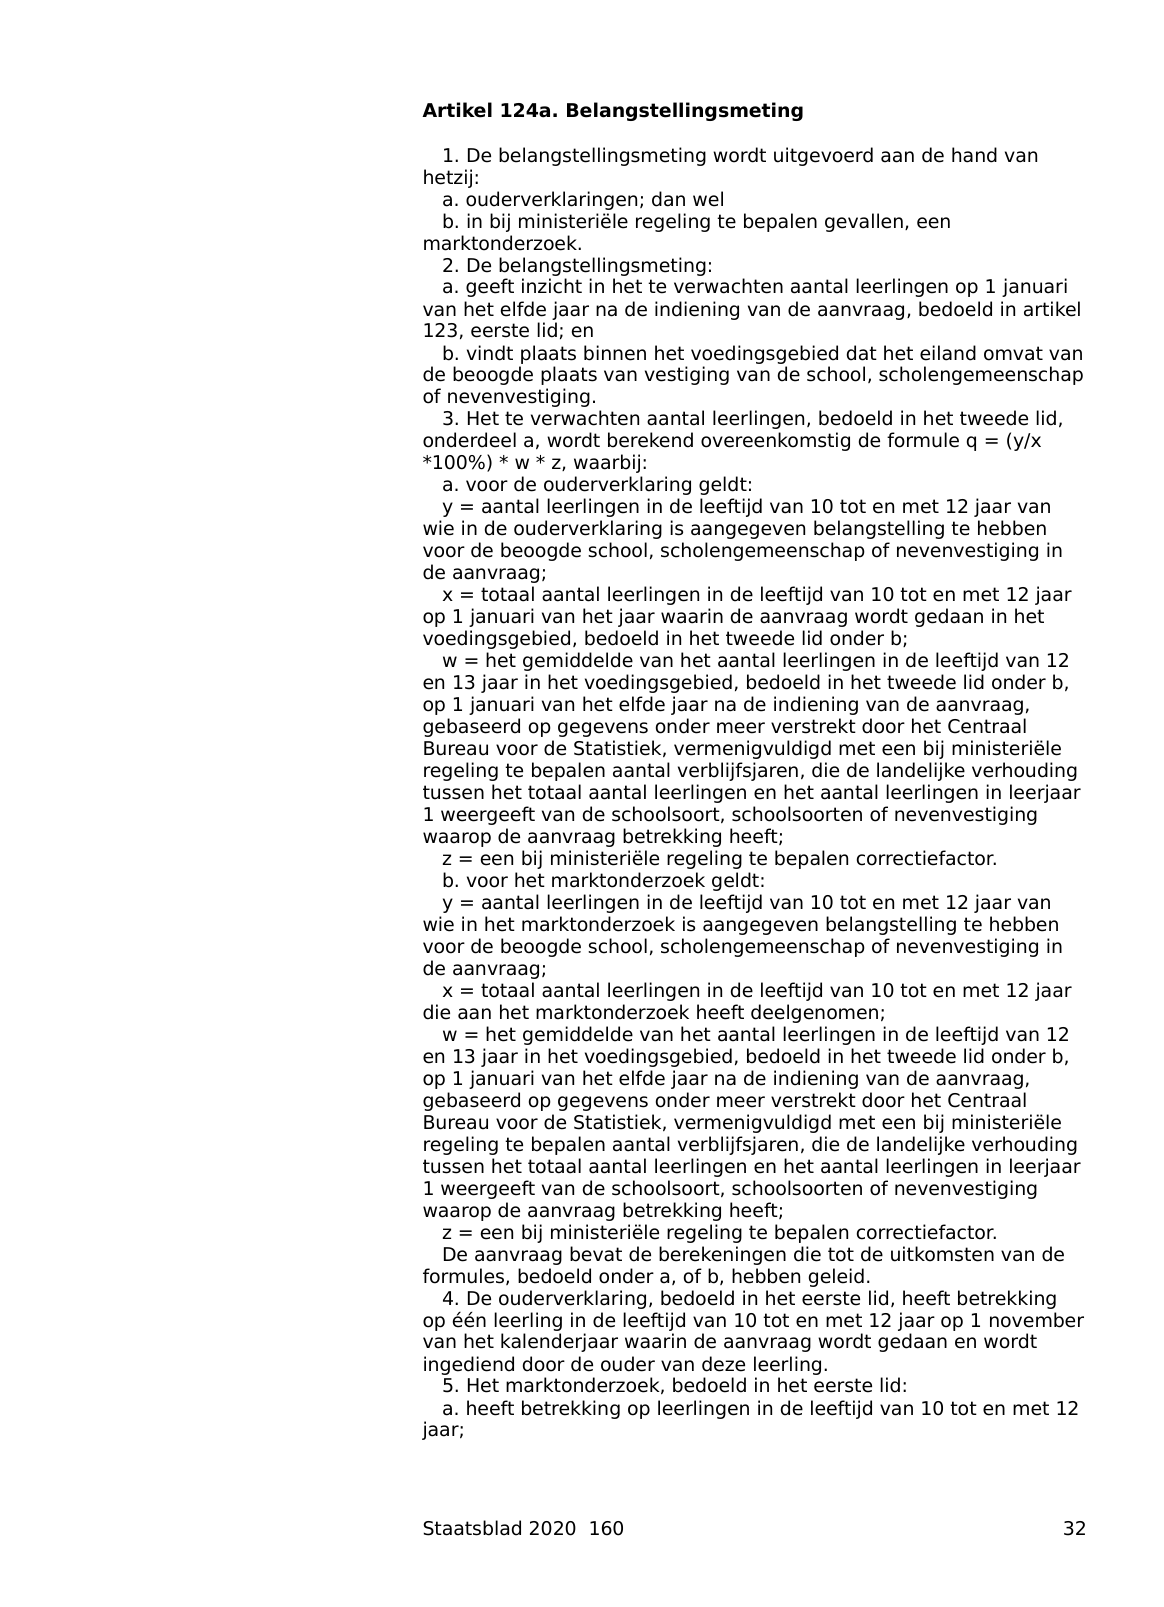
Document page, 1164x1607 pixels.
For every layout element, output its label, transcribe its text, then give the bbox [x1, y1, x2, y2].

text x = totaal aantal leerlingen in de leeftijd van 10 tot en met 12 jaar op 1 januari van het jaar waarin de aanvraag wordt gedaan in het voedingsgebied, bedoeld in het tweede lid onder b; [422, 584, 1087, 650]
text y = aantal leerlingen in de leeftijd van 10 tot en met 12 jaar van wie in de ouderverklaring is aangegeven belangstelling te hebben voor de beoogde school, scholengemeenschap of nevenvestiging in de aanvraag; [422, 496, 1087, 584]
text a. geeft inzicht in het te verwachten aantal leerlingen op 1 januari van het elfde jaar na de indiening van de aanvraag, bedoeld in artikel 123, eerste lid; en [422, 276, 1087, 342]
text 4. De ouderverklaring, bedoeld in het eerste lid, heeft betrekking op één leerling in de leeftijd van 10 tot en met 12 jaar op 1 november van het kalenderjaar waarin de aanvraag wordt gedaan en wordt ingediend door de ouder van deze leerling. [422, 1287, 1087, 1375]
text w = het gemiddelde van het aantal leerlingen in de leeftijd van 12 en 13 jaar in het voedingsgebied, bedoeld in het tweede lid onder b, op 1 januari van het elfde jaar na de indiening van de aanvraag, gebaseerd op gegevens onder meer verstrekt door het Centraal Bureau voor de Statistiek, vermenigvuldigd met een bij ministeriële regeling te bepalen aantal verblijfsjaren, die de landelijke verhouding tussen het totaal aantal leerlingen en het aantal leerlingen in leerjaar 1 weergeeft van de schoolsoort, schoolsoorten of nevenvestiging waarop de aanvraag betrekking heeft; [422, 1024, 1087, 1222]
text De aanvraag bevat de berekeningen die tot de uitkomsten van de formules, bedoeld onder a, of b, hebben geleid. [422, 1243, 1087, 1287]
text 1. De belangstellingsmeting wordt uitgevoerd aan de hand van hetzij: [422, 144, 1087, 188]
text 2. De belangstellingsmeting: [422, 254, 1087, 276]
text 3. Het te verwachten aantal leerlingen, bedoeld in het tweede lid, onderdeel a, wordt berekend overeenkomstig de formule q = (y/x *100%) * w * z, waarbij: [422, 408, 1087, 474]
text x = totaal aantal leerlingen in de leeftijd van 10 tot en met 12 jaar die aan het marktonderzoek heeft deelgenomen; [422, 980, 1087, 1024]
text b. voor het marktonderzoek geldt: [422, 870, 1087, 892]
text w = het gemiddelde van het aantal leerlingen in de leeftijd van 12 en 13 jaar in het voedingsgebied, bedoeld in het tweede lid onder b, op 1 januari van het elfde jaar na de indiening van de aanvraag, gebaseerd op gegevens onder meer verstrekt door het Centraal Bureau voor de Statistiek, vermenigvuldigd met een bij ministeriële regeling te bepalen aantal verblijfsjaren, die de landelijke verhouding tussen het totaal aantal leerlingen en het aantal leerlingen in leerjaar 1 weergeeft van de schoolsoort, schoolsoorten of nevenvestiging waarop de aanvraag betrekking heeft; [422, 650, 1087, 848]
text y = aantal leerlingen in de leeftijd van 10 tot en met 12 jaar van wie in het marktonderzoek is aangegeven belangstelling te hebben voor de beoogde school, scholengemeenschap of nevenvestiging in de aanvraag; [422, 892, 1087, 980]
subtitle Artikel 124a. Belangstellingsmeting [422, 100, 1087, 122]
text b. in bij ministeriële regeling te bepalen gevallen, een marktonderzoek. [422, 211, 1087, 254]
text b. vindt plaats binnen het voedingsgebied dat het eiland omvat van de beoogde plaats van vestiging van de school, scholengemeenschap of nevenvestiging. [422, 342, 1087, 408]
text z = een bij ministeriële regeling te bepalen correctiefactor. [422, 848, 1087, 870]
text z = een bij ministeriële regeling te bepalen correctiefactor. [422, 1222, 1087, 1243]
text a. voor de ouderverklaring geldt: [422, 474, 1087, 496]
text a. heeft betrekking op leerlingen in de leeftijd van 10 tot en met 12 jaar; [422, 1397, 1087, 1441]
text a. ouderverklaringen; dan wel [422, 188, 1087, 211]
text 5. Het marktonderzoek, bedoeld in het eerste lid: [422, 1375, 1087, 1397]
